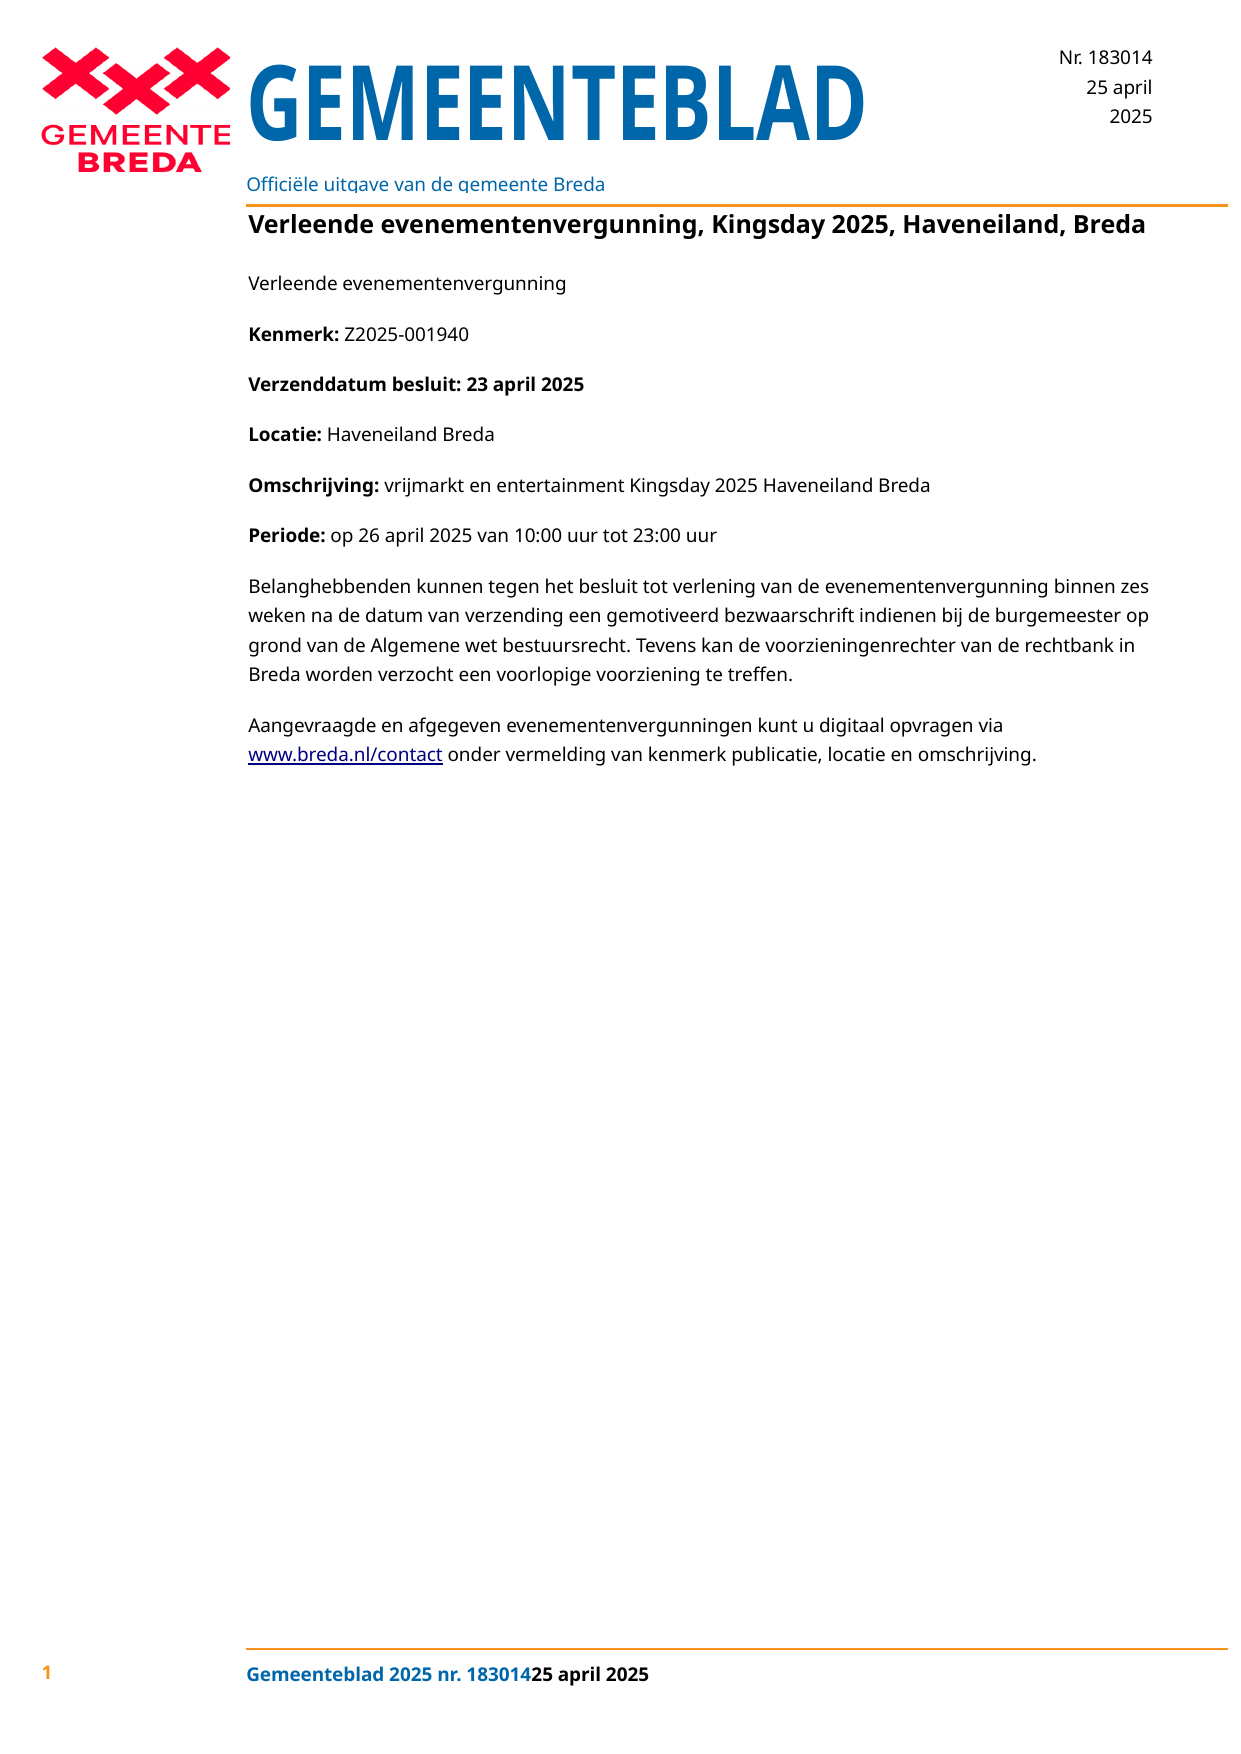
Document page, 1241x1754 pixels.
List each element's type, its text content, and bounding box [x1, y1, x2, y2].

text Verzenddatum besluit: 23 april 2025 [248, 371, 1152, 397]
text Verleende evenementenvergunning [248, 270, 1152, 296]
text Kenmerk: Z2025-001940 [248, 321, 1152, 346]
picture [41, 47, 231, 172]
text Omschrijving: vrijmarkt en entertainment Kingsday 2025 Haveneiland Breda [248, 472, 1152, 498]
text Verleende evenementenvergunning, Kingsday 2025, Haveneiland, Breda [248, 207, 1152, 241]
text Locatie: Haveneiland Breda [248, 422, 1152, 447]
text Periode: op 26 april 2025 van 10:00 uur tot 23:00 uur [248, 522, 1152, 548]
text Belanghebbenden kunnen tegen het besluit tot verlening van de evenementenvergunning binnen zes weken na de datum van verzending een gemotiveerd bezwaarschrift indienen bij de burgemeester op grond van de Algemene wet bestuursrecht. Tevens kan de voorzieningenrechter van de rechtbank in Breda worden verzocht een voorlopige voorziening te treffen. [248, 573, 1152, 687]
text Aangevraagde en afgegeven evenementenvergunningen kunt u digitaal opvragen via www.breda.nl/contact onder vermelding van kenmerk publicatie, locatie en omschrijving. [248, 712, 1152, 767]
